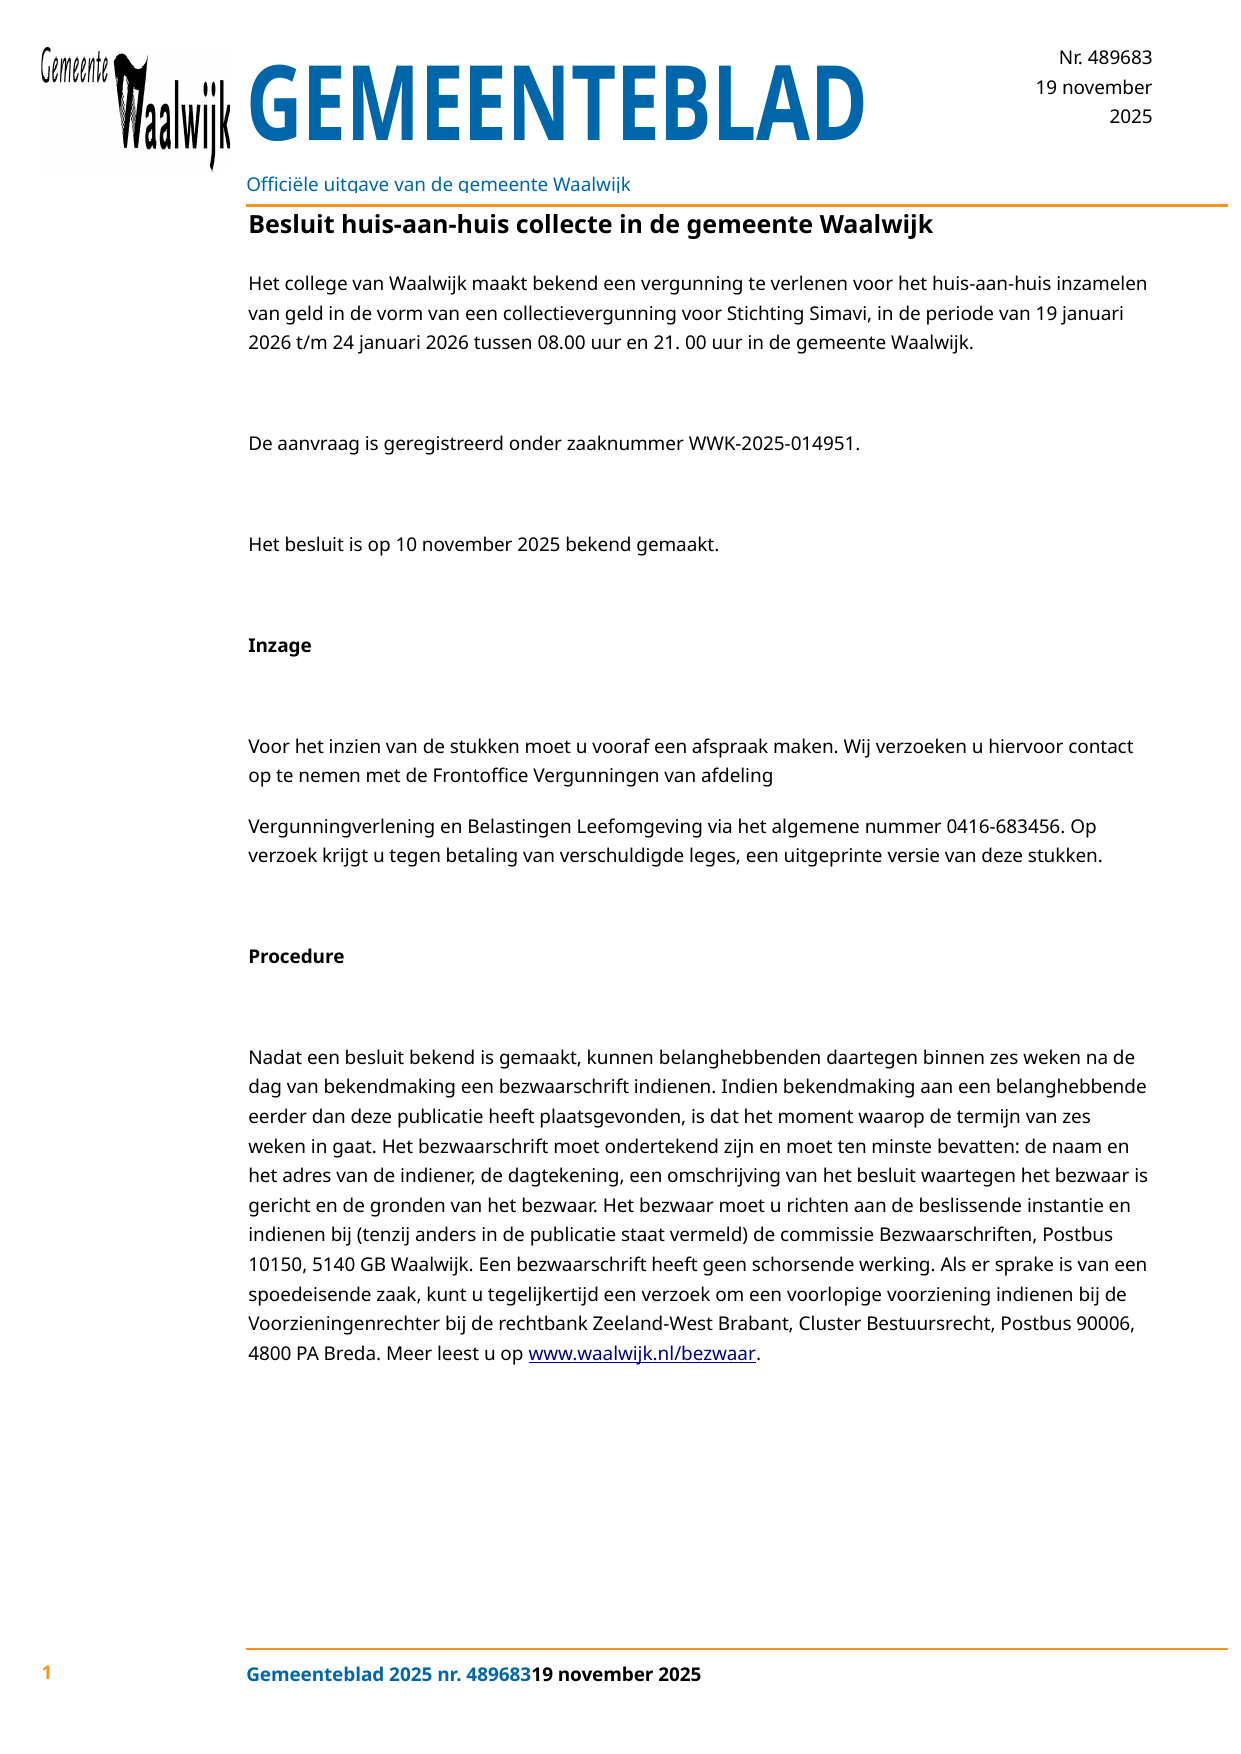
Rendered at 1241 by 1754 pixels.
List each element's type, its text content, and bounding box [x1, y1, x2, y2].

text Vergunningverlening en Belastingen Leefomgeving via het algemene nummer 0416-683456. Op verzoek krijgt u tegen betaling van verschuldigde leges, een uitgeprinte versie van deze stukken. [248, 813, 1152, 868]
text Het college van Waalwijk maakt bekend een vergunning te verlenen voor het huis-aan-huis inzamelen van geld in de vorm van een collectievergunning voor Stichting Simavi, in de periode van 19 januari 2026 t/m 24 januari 2026 tussen 08.00 uur en 21. 00 uur in de gemeente Waalwijk. [248, 270, 1152, 355]
text Inzage [248, 632, 1152, 658]
text Voor het inzien van de stukken moet u vooraf een afspraak maken. Wij verzoeken u hiervoor contact op te nemen met de Frontoffice Vergunningen van afdeling [248, 733, 1152, 788]
text Nadat een besluit bekend is gemaakt, kunnen belanghebbenden daartegen binnen zes weken na de dag van bekendmaking een bezwaarschrift indienen. Indien bekendmaking aan een belanghebbende eerder dan deze publicatie heeft plaatsgevonden, is dat het moment waarop de termijn van zes weken in gaat. Het bezwaarschrift moet ondertekend zijn en moet ten minste bevatten: de naam en het adres van de indiener, de dagtekening, een omschrijving van het besluit waartegen het bezwaar is gericht en de gronden van het bezwaar. Het bezwaar moet u richten aan de beslissende instantie en indienen bij (tenzij anders in de publicatie staat vermeld) de commissie Bezwaarschriften, Postbus 10150, 5140 GB Waalwijk. Een bezwaarschrift heeft geen schorsende werking. Als er sprake is van een spoedeisende zaak, kunt u tegelijkertijd een verzoek om een voorlopige voorziening indienen bij de Voorzieningenrechter bij de rechtbank Zeeland-West Brabant, Cluster Bestuursrecht, Postbus 90006, 4800 PA Breda. Meer leest u op www.waalwijk.nl/bezwaar. [248, 1044, 1152, 1366]
text Besluit huis-aan-huis collecte in de gemeente Waalwijk [248, 207, 1152, 241]
text De aanvraag is geregistreerd onder zaaknummer WWK-2025-014951. [248, 430, 1152, 456]
picture [41, 47, 231, 172]
text Het besluit is op 10 november 2025 bekend gemaakt. [248, 531, 1152, 557]
text Procedure [248, 943, 1152, 969]
